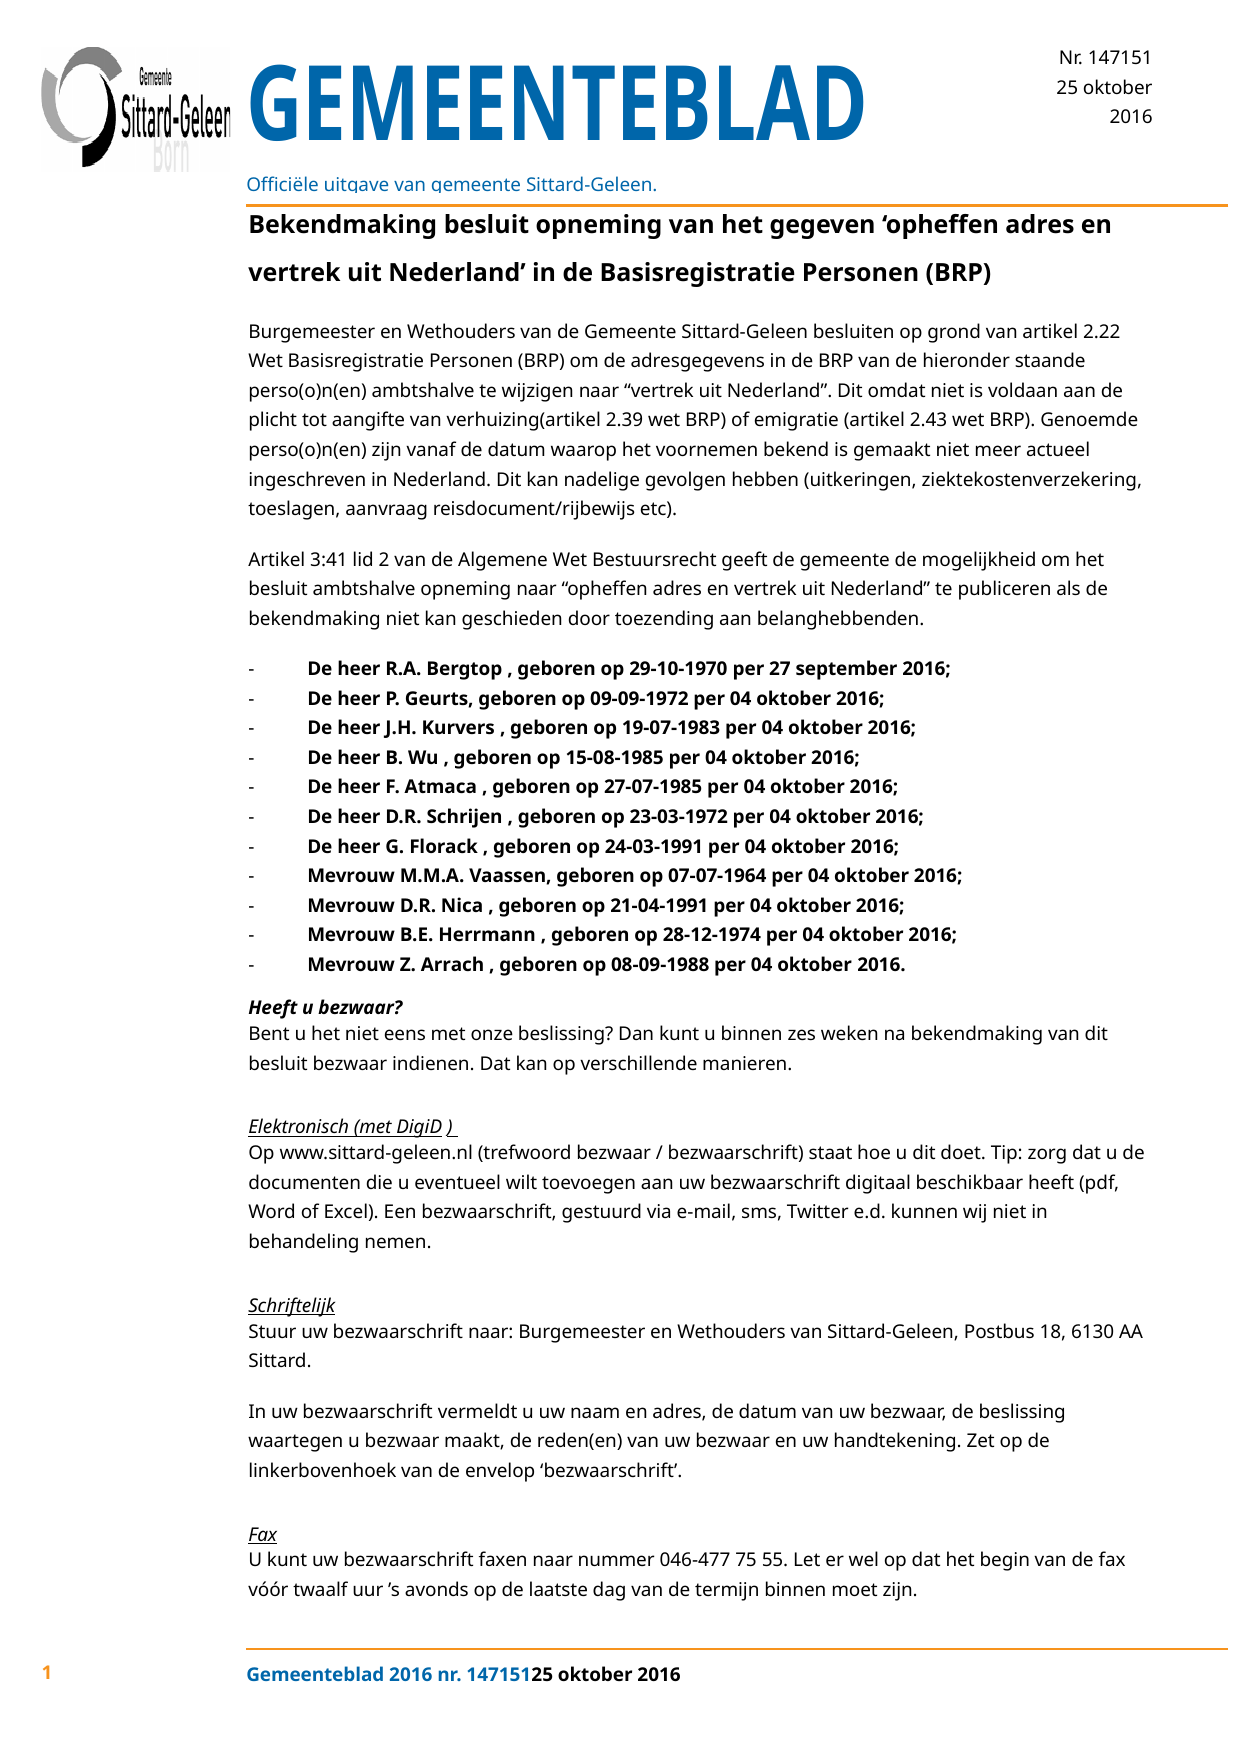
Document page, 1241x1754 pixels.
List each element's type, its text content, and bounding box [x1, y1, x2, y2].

text Stuur uw bezwaarschrift naar: Burgemeester en Wethouders van Sittard-Geleen, Postbus 18, 6130 AA Sittard. [248, 1318, 1152, 1373]
text Bekendmaking besluit opneming van het gegeven ‘opheffen adres en vertrek uit Nederland’ in de Basisregistratie Personen (BRP) [248, 207, 1152, 288]
list De heer R.A. Bergtop , geboren op 29-10-1970 per 27 september 2016; [248, 655, 1152, 681]
list De heer F. Atmaca , geboren op 27-07-1985 per 04 oktober 2016; [248, 774, 1152, 799]
list Mevrouw D.R. Nica , geboren op 21-04-1991 per 04 oktober 2016; [248, 892, 1152, 918]
list De heer J.H. Kurvers , geboren op 19-07-1983 per 04 oktober 2016; [248, 714, 1152, 740]
list De heer D.R. Schrijen , geboren op 23-03-1972 per 04 oktober 2016; [248, 803, 1152, 829]
list De heer G. Florack , geboren op 24-03-1991 per 04 oktober 2016; [248, 833, 1152, 859]
list Mevrouw M.M.A. Vaassen, geboren op 07-07-1964 per 04 oktober 2016; [248, 862, 1152, 888]
list Mevrouw B.E. Herrmann , geboren op 28-12-1974 per 04 oktober 2016; [248, 922, 1152, 947]
text Burgemeester en Wethouders van de Gemeente Sittard-Geleen besluiten op grond van artikel 2.22 Wet Basisregistratie Personen (BRP) om de adresgegevens in de BRP van de hieronder staande perso(o)n(en) ambtshalve te wijzigen naar “vertrek uit Nederland”. Dit omdat niet is voldaan aan de plicht tot aangifte van verhuizing(artikel 2.39 wet BRP) of emigratie (artikel 2.43 wet BRP). Genoemde perso(o)n(en) zijn vanaf de datum waarop het voornemen bekend is gemaakt niet meer actueel ingeschreven in Nederland. Dit kan nadelige gevolgen hebben (uitkeringen, ziektekostenverzekering, toeslagen, aanvraag reisdocument/rijbewijs etc). [248, 318, 1152, 521]
text U kunt uw bezwaarschrift faxen naar nummer 046-477 75 55. Let er wel op dat het begin van de fax vóór twaalf uur ’s avonds op de laatste dag van de termijn binnen moet zijn. [248, 1547, 1152, 1602]
text Schriftelijk [248, 1292, 1152, 1318]
picture [41, 47, 231, 172]
list De heer P. Geurts, geboren op 09-09-1972 per 04 oktober 2016; [248, 685, 1152, 711]
list De heer B. Wu , geboren op 15-08-1985 per 04 oktober 2016; [248, 744, 1152, 770]
text Fax [248, 1521, 1152, 1547]
text Bent u het niet eens met onze beslissing? Dan kunt u binnen zes weken na bekendmaking van dit besluit bezwaar indienen. Dat kan op verschillende manieren. [248, 1020, 1152, 1075]
text In uw bezwaarschrift vermeldt u uw naam en adres, de datum van uw bezwaar, de beslissing waartegen u bezwaar maakt, de reden(en) van uw bezwaar en uw handtekening. Zet op de linkerbovenhoek van de envelop ‘bezwaarschrift’. [248, 1398, 1152, 1483]
text Elektronisch (met DigiD ) [248, 1114, 1152, 1139]
text Op www.sittard-geleen.nl (trefwoord bezwaar / bezwaarschrift) staat hoe u dit doet. Tip: zorg dat u de documenten die u eventueel wilt toevoegen aan uw bezwaarschrift digitaal beschikbaar heeft (pdf, Word of Excel). Een bezwaarschrift, gestuurd via e-mail, sms, Twitter e.d. kunnen wij niet in behandeling nemen. [248, 1139, 1152, 1254]
text Heeft u bezwaar? [248, 994, 1152, 1020]
text Artikel 3:41 lid 2 van de Algemene Wet Bestuursrecht geeft de gemeente de mogelijkheid om het besluit ambtshalve opneming naar “opheffen adres en vertrek uit Nederland” te publiceren als de bekendmaking niet kan geschieden door toezending aan belanghebbenden. [248, 546, 1152, 631]
list Mevrouw Z. Arrach , geboren op 08-09-1988 per 04 oktober 2016. [248, 951, 1152, 977]
